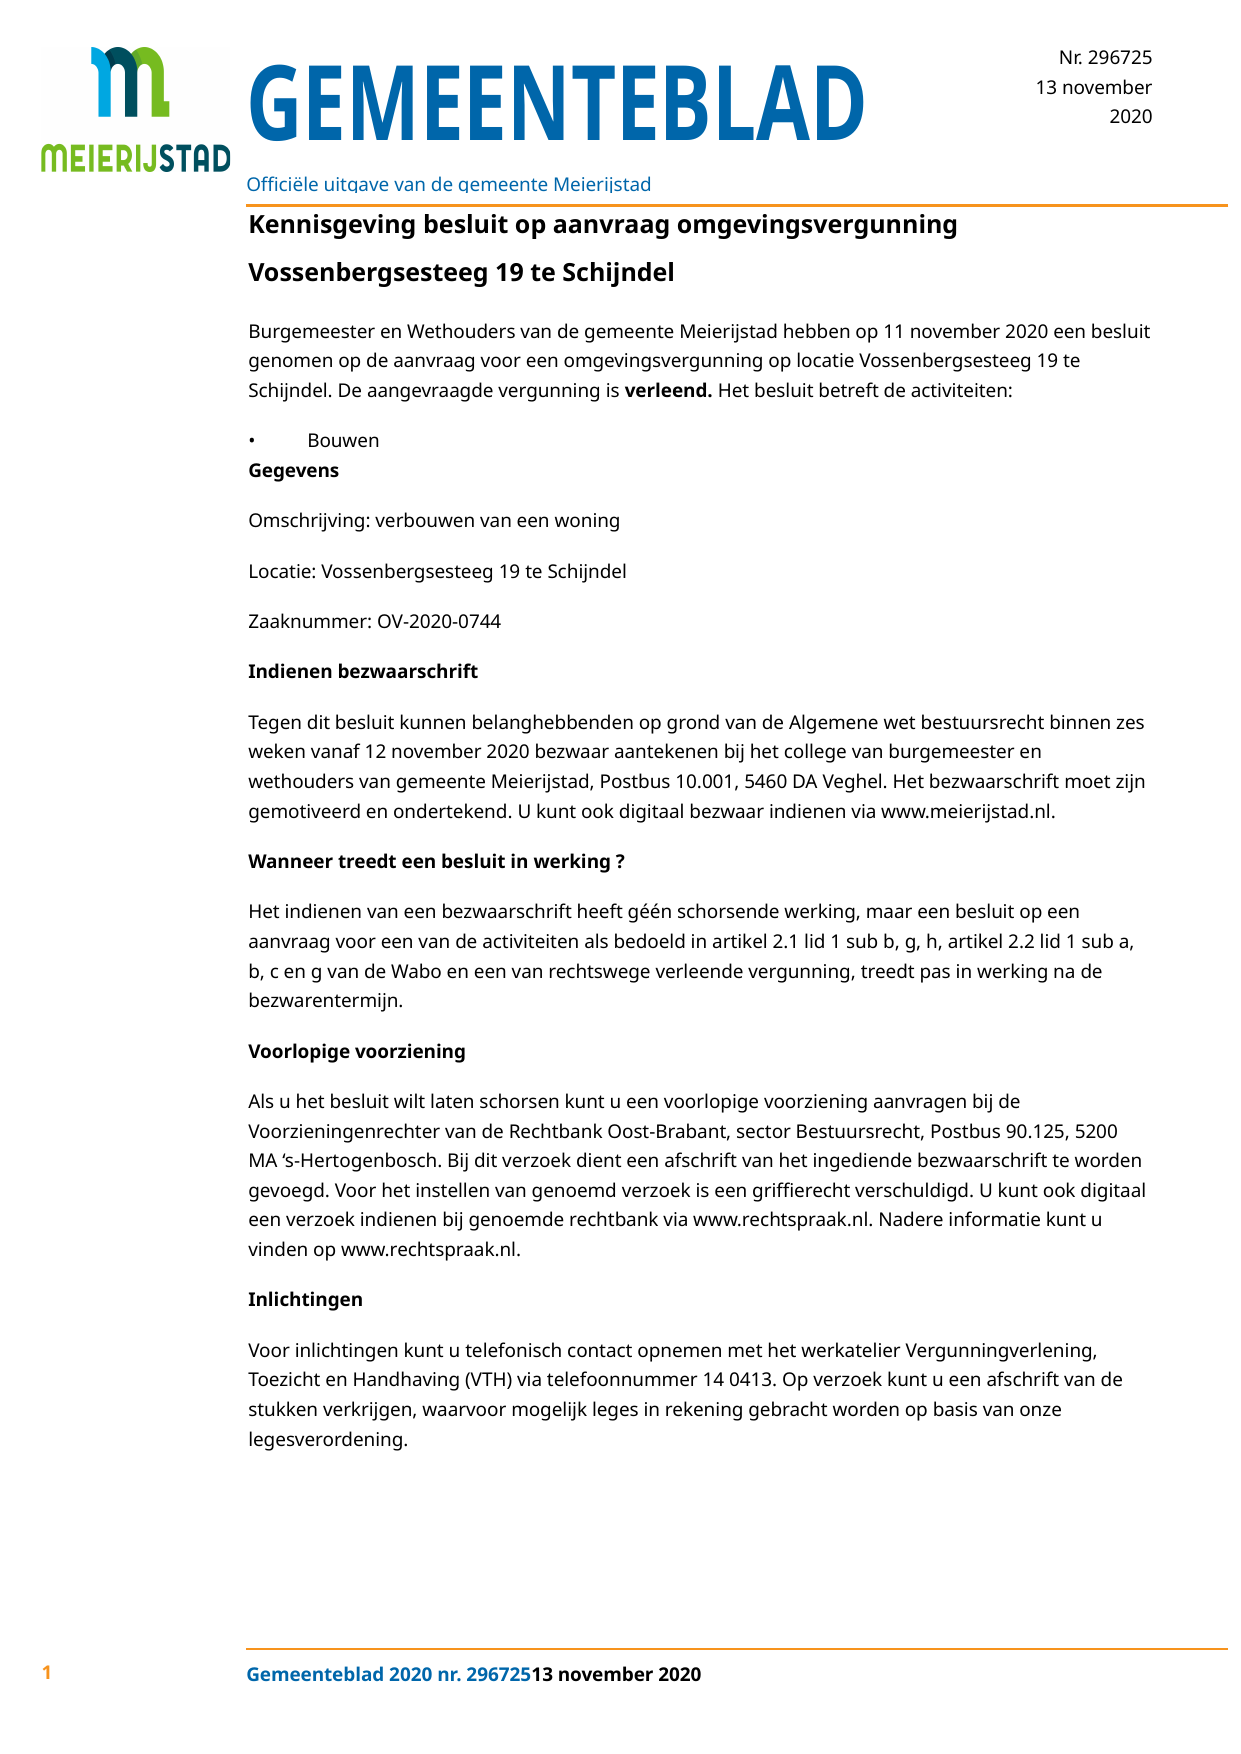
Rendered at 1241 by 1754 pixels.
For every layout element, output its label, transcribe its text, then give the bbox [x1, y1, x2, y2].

text Voor inlichtingen kunt u telefonisch contact opnemen met het werkatelier Vergunningverlening, Toezicht en Handhaving (VTH) via telefoonnummer 14 0413. Op verzoek kunt u een afschrift van de stukken verkrijgen, waarvoor mogelijk leges in rekening gebracht worden op basis van onze legesverordening. [248, 1337, 1152, 1452]
text Voorlopige voorziening [248, 1038, 1152, 1064]
text Burgemeester en Wethouders van de gemeente Meierijstad hebben op 11 november 2020 een besluit genomen op de aanvraag voor een omgevingsvergunning op locatie Vossenbergsesteeg 19 te Schijndel. De aangevraagde vergunning is verleend. Het besluit betreft de activiteiten: [248, 318, 1152, 403]
text Het indienen van een bezwaarschrift heeft géén schorsende werking, maar een besluit op een aanvraag voor een van de activiteiten als bedoeld in artikel 2.1 lid 1 sub b, g, h, artikel 2.2 lid 1 sub a, b, c en g van de Wabo en een van rechtswege verleende vergunning, treedt pas in werking na de bezwarentermijn. [248, 899, 1152, 1013]
text Kennisgeving besluit op aanvraag omgevingsvergunning Vossenbergsesteeg 19 te Schijndel [248, 207, 1152, 288]
text Locatie: Vossenbergsesteeg 19 te Schijndel [248, 558, 1152, 584]
text Gegevens [248, 457, 1152, 483]
text Als u het besluit wilt laten schorsen kunt u een voorlopige voorziening aanvragen bij de Voorzieningenrechter van de Rechtbank Oost-Brabant, sector Bestuursrecht, Postbus 90.125, 5200 MA ‘s-Hertogenbosch. Bij dit verzoek dient een afschrift van het ingediende bezwaarschrift te worden gevoegd. Voor het instellen van genoemd verzoek is een griffierecht verschuldigd. U kunt ook digitaal een verzoek indienen bij genoemde rechtbank via www.rechtspraak.nl. Nadere informatie kunt u vinden op www.rechtspraak.nl. [248, 1088, 1152, 1262]
text Indienen bezwaarschrift [248, 659, 1152, 684]
text Tegen dit besluit kunnen belanghebbenden op grond van de Algemene wet bestuursrecht binnen zes weken vanaf 12 november 2020 bezwaar aantekenen bij het college van burgemeester en wethouders van gemeente Meierijstad, Postbus 10.001, 5460 DA Veghel. Het bezwaarschrift moet zijn gemotiveerd en ondertekend. U kunt ook digitaal bezwaar indienen via www.meierijstad.nl. [248, 709, 1152, 824]
text Zaaknummer: OV-2020-0744 [248, 608, 1152, 634]
text Omschrijving: verbouwen van een woning [248, 507, 1152, 533]
picture [41, 47, 231, 172]
text Wanneer treedt een besluit in werking ? [248, 848, 1152, 874]
text Inlichtingen [248, 1287, 1152, 1312]
list Bouwen [248, 427, 1152, 453]
